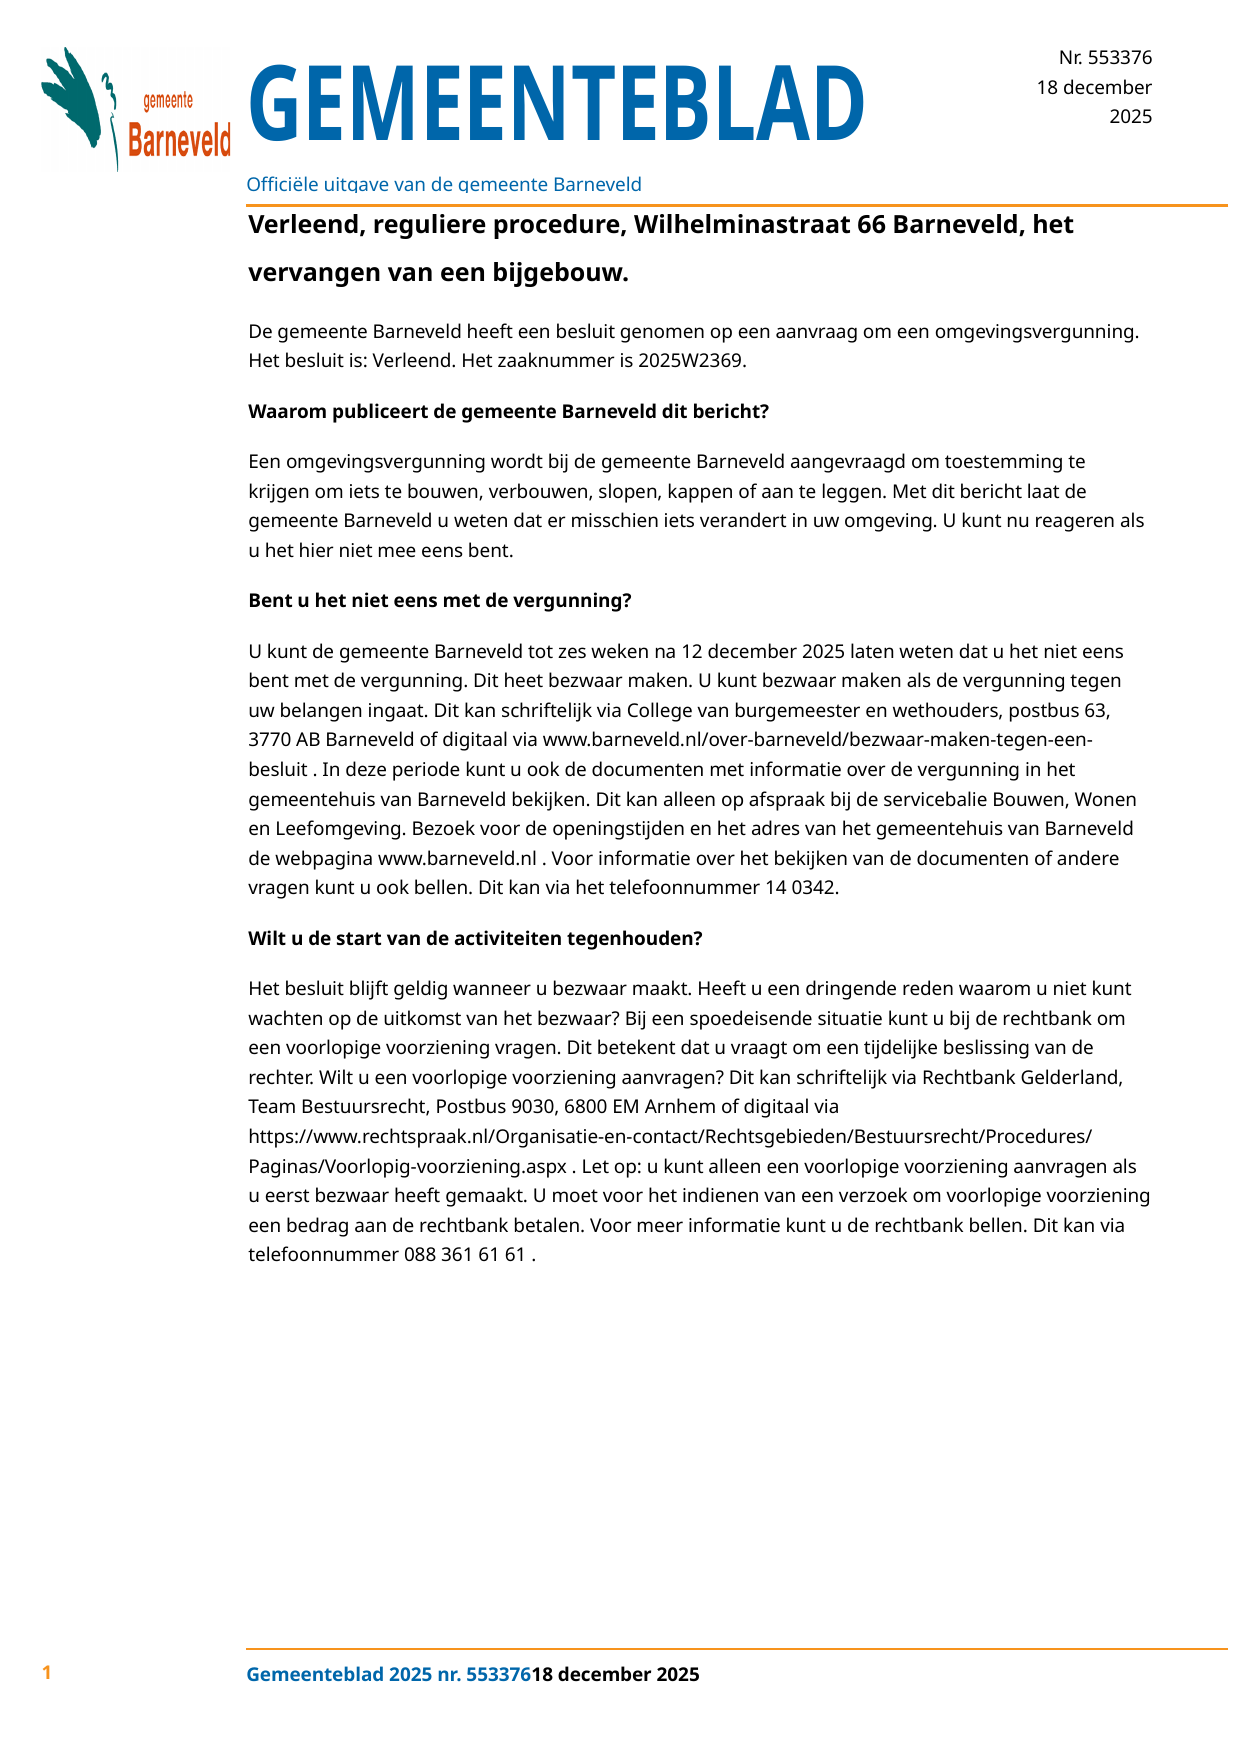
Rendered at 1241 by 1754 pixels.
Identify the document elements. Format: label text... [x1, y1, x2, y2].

text Wilt u de start van de activiteiten tegenhouden? [248, 925, 1152, 951]
text Bent u het niet eens met de vergunning? [248, 587, 1152, 613]
text Waarom publiceert de gemeente Barneveld dit bericht? [248, 398, 1152, 424]
text De gemeente Barneveld heeft een besluit genomen op een aanvraag om een omgevingsvergunning. Het besluit is: Verleend. Het zaaknummer is 2025W2369. [248, 318, 1152, 373]
text Het besluit blijft geldig wanneer u bezwaar maakt. Heeft u een dringende reden waarom u niet kunt wachten op de uitkomst van het bezwaar? Bij een spoedeisende situatie kunt u bij de rechtbank om een voorlopige voorziening vragen. Dit betekent dat u vraagt om een tijdelijke beslissing van de rechter. Wilt u een voorlopige voorziening aanvragen? Dit kan schriftelijk via Rechtbank Gelderland, Team Bestuursrecht, Postbus 9030, 6800 EM Arnhem of digitaal via https://www.rechtspraak.nl/Organisatie-en-contact/Rechtsgebieden/Bestuursrecht/Procedures/Paginas/Voorlopig-voorziening.aspx . Let op: u kunt alleen een voorlopige voorziening aanvragen als u eerst bezwaar heeft gemaakt. U moet voor het indienen van een verzoek om voorlopige voorziening een bedrag aan de rechtbank betalen. Voor meer informatie kunt u de rechtbank bellen. Dit kan via telefoonnummer 088 361 61 61 . [248, 975, 1152, 1267]
text U kunt de gemeente Barneveld tot zes weken na 12 december 2025 laten weten dat u het niet eens bent met de vergunning. Dit heet bezwaar maken. U kunt bezwaar maken als de vergunning tegen uw belangen ingaat. Dit kan schriftelijk via College van burgemeester en wethouders, postbus 63, 3770 AB Barneveld of digitaal via www.barneveld.nl/over-barneveld/bezwaar-maken-tegen-een-besluit . In deze periode kunt u ook de documenten met informatie over de vergunning in het gemeentehuis van Barneveld bekijken. Dit kan alleen op afspraak bij de servicebalie Bouwen, Wonen en Leefomgeving. Bezoek voor de openingstijden en het adres van het gemeentehuis van Barneveld de webpagina www.barneveld.nl . Voor informatie over het bekijken van de documenten of andere vragen kunt u ook bellen. Dit kan via het telefoonnummer 14 0342. [248, 638, 1152, 900]
text Verleend, reguliere procedure, Wilhelminastraat 66 Barneveld, het vervangen van een bijgebouw. [248, 207, 1152, 288]
picture [41, 47, 231, 172]
text Een omgevingsvergunning wordt bij de gemeente Barneveld aangevraagd om toestemming te krijgen om iets te bouwen, verbouwen, slopen, kappen of aan te leggen. Met dit bericht laat de gemeente Barneveld u weten dat er misschien iets verandert in uw omgeving. U kunt nu reageren als u het hier niet mee eens bent. [248, 448, 1152, 563]
